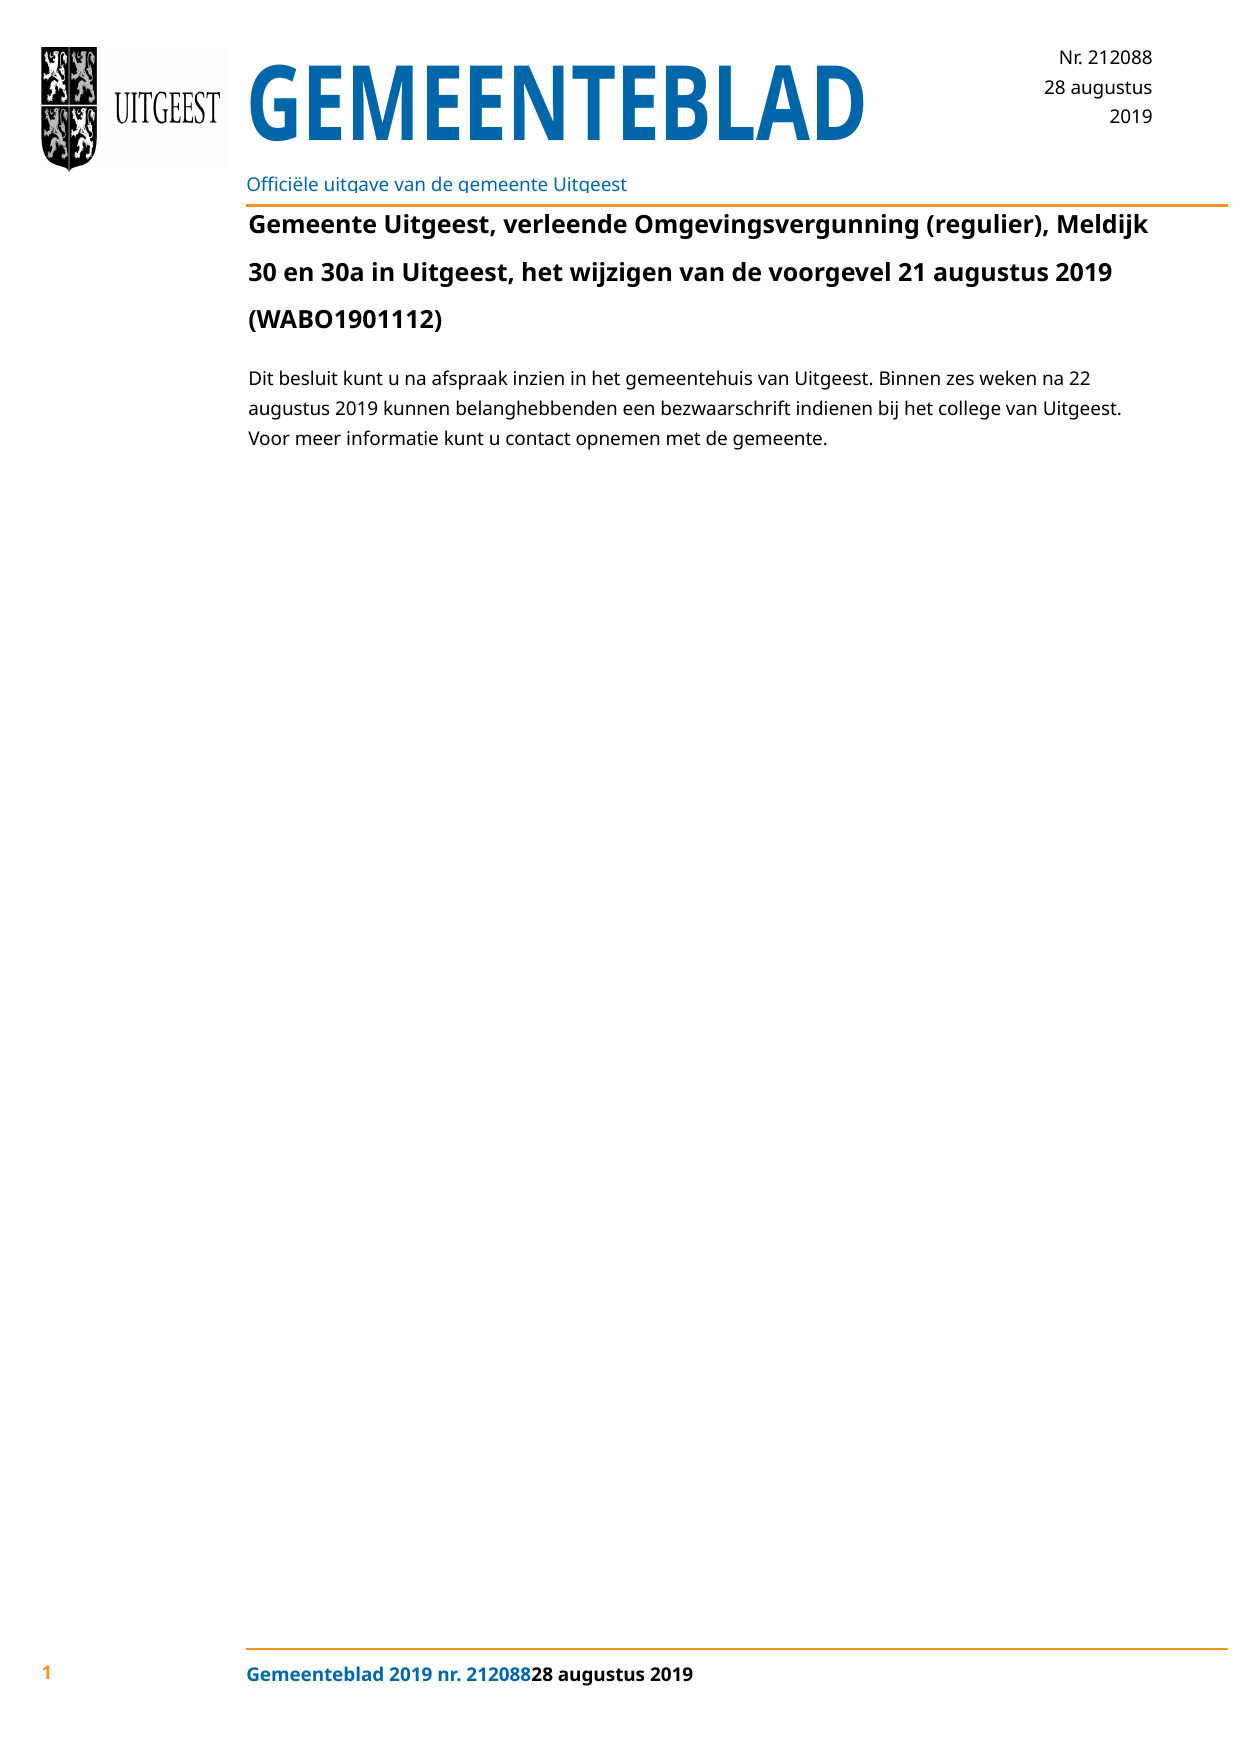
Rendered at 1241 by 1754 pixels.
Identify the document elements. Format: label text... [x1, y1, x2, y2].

picture [41, 47, 231, 172]
text Dit besluit kunt u na afspraak inzien in het gemeentehuis van Uitgeest. Binnen zes weken na 22 augustus 2019 kunnen belanghebbenden een bezwaarschrift indienen bij het college van Uitgeest. Voor meer informatie kunt u contact opnemen met de gemeente. [248, 366, 1152, 450]
text Gemeente Uitgeest, verleende Omgevingsvergunning (regulier), Meldijk 30 en 30a in Uitgeest, het wijzigen van de voorgevel 21 augustus 2019 (WABO1901112) [248, 207, 1152, 336]
